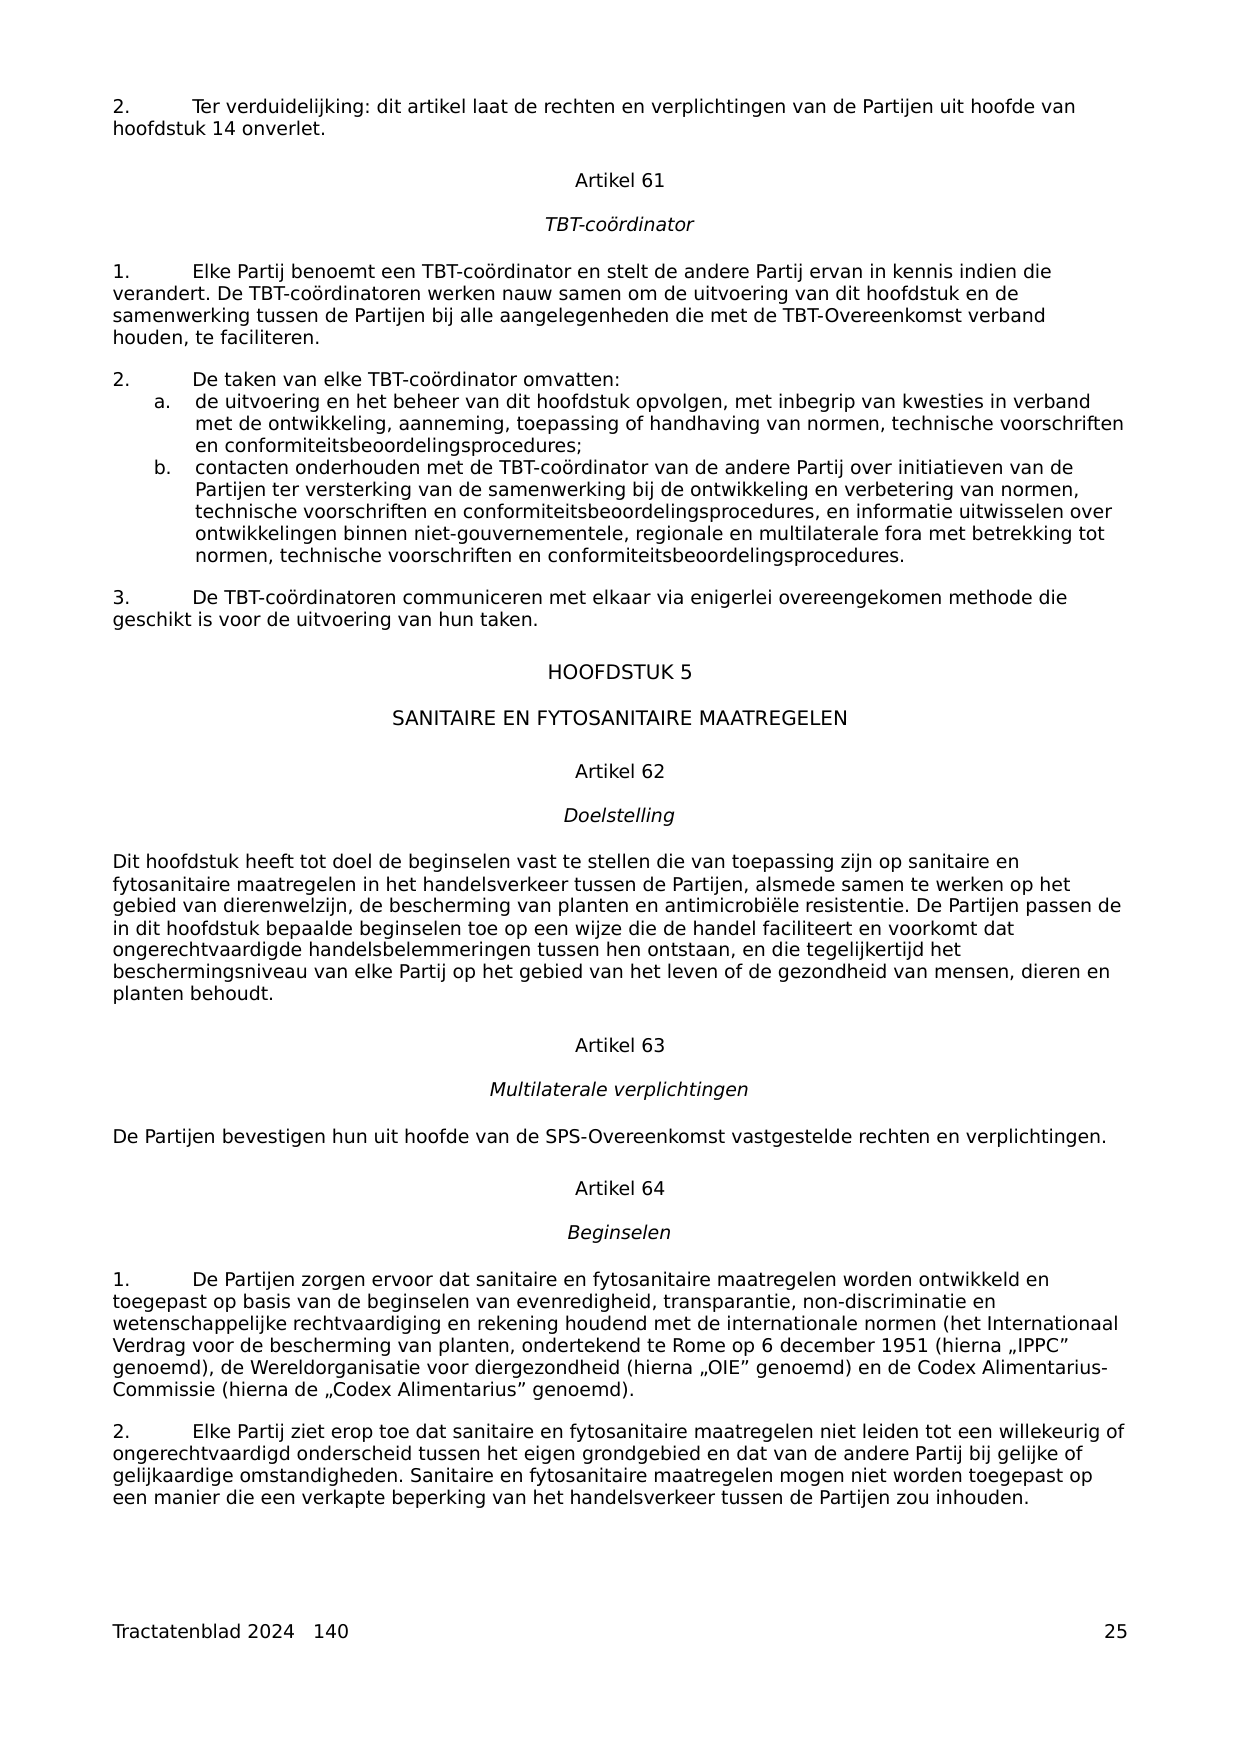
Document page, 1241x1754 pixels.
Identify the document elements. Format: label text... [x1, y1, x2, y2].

text De Partijen bevestigen hun uit hoofde van de SPS-Overeenkomst vastgestelde rechten en verplichtingen. [112, 1126, 1128, 1148]
text 1. Elke Partij benoemt een TBT-coördinator en stelt de andere Partij ervan in kennis indien die verandert. De TBT-coördinatoren werken nauw samen om de uitvoering van dit hoofdstuk en de samenwerking tussen de Partijen bij alle aangelegenheden die met de TBT-Overeenkomst verband houden, te faciliteren. [112, 261, 1128, 349]
text a. de uitvoering en het beheer van dit hoofdstuk opvolgen, met inbegrip van kwesties in verband met de ontwikkeling, aanneming, toepassing of handhaving van normen, technische voorschriften en conformiteitsbeoordelingsprocedures; [153, 391, 1128, 457]
subtitle Artikel 63 Multilaterale verplichtingen [112, 1035, 1128, 1101]
text Dit hoofdstuk heeft tot doel de beginselen vast te stellen die van toepassing zijn op sanitaire en fytosanitaire maatregelen in het handelsverkeer tussen de Partijen, alsmede samen te werken op het gebied van dierenwelzijn, de bescherming van planten en antimicrobiële resistentie. De Partijen passen de in dit hoofdstuk bepaalde beginselen toe op een wijze die de handel faciliteert en voorkomt dat ongerechtvaardigde handelsbelemmeringen tussen hen ontstaan, en die tegelijkertijd het beschermingsniveau van elke Partij op het gebied van het leven of de gezondheid van mensen, dieren en planten behoudt. [112, 851, 1128, 1005]
text 1. De Partijen zorgen ervoor dat sanitaire en fytosanitaire maatregelen worden ontwikkeld en toegepast op basis van de beginselen van evenredigheid, transparantie, non-discriminatie en wetenschappelijke rechtvaardiging en rekening houdend met de internationale normen (het Internationaal Verdrag voor de bescherming van planten, ondertekend te Rome op 6 december 1951 (hierna „IPPC” genoemd), de Wereldorganisatie voor diergezondheid (hierna „OIE” genoemd) en de Codex Alimentarius-Commissie (hierna de „Codex Alimentarius” genoemd). [112, 1269, 1128, 1401]
subtitle Artikel 61 TBT-coördinator [112, 170, 1128, 236]
text 2. De taken van elke TBT-coördinator omvatten: [112, 369, 1128, 391]
text 3. De TBT-coördinatoren communiceren met elkaar via enigerlei overeengekomen methode die geschikt is voor de uitvoering van hun taken. [112, 587, 1128, 631]
subtitle Artikel 62 Doelstelling [112, 761, 1128, 826]
text 2. Ter verduidelijking: dit artikel laat de rechten en verplichtingen van de Partijen uit hoofde van hoofdstuk 14 onverlet. [112, 96, 1128, 140]
subtitle HOOFDSTUK 5 SANITAIRE EN FYTOSANITAIRE MAATREGELEN [112, 661, 1128, 731]
subtitle Artikel 64 Beginselen [112, 1178, 1128, 1244]
text b. contacten onderhouden met de TBT-coördinator van de andere Partij over initiatieven van de Partijen ter versterking van de samenwerking bij de ontwikkeling en verbetering van normen, technische voorschriften en conformiteitsbeoordelingsprocedures, en informatie uitwisselen over ontwikkelingen binnen niet-gouvernementele, regionale en multilaterale fora met betrekking tot normen, technische voorschriften en conformiteitsbeoordelingsprocedures. [153, 457, 1128, 567]
text 2. Elke Partij ziet erop toe dat sanitaire en fytosanitaire maatregelen niet leiden tot een willekeurig of ongerechtvaardigd onderscheid tussen het eigen grondgebied en dat van de andere Partij bij gelijke of gelijkaardige omstandigheden. Sanitaire en fytosanitaire maatregelen mogen niet worden toegepast op een manier die een verkapte beperking van het handelsverkeer tussen de Partijen zou inhouden. [112, 1421, 1128, 1509]
